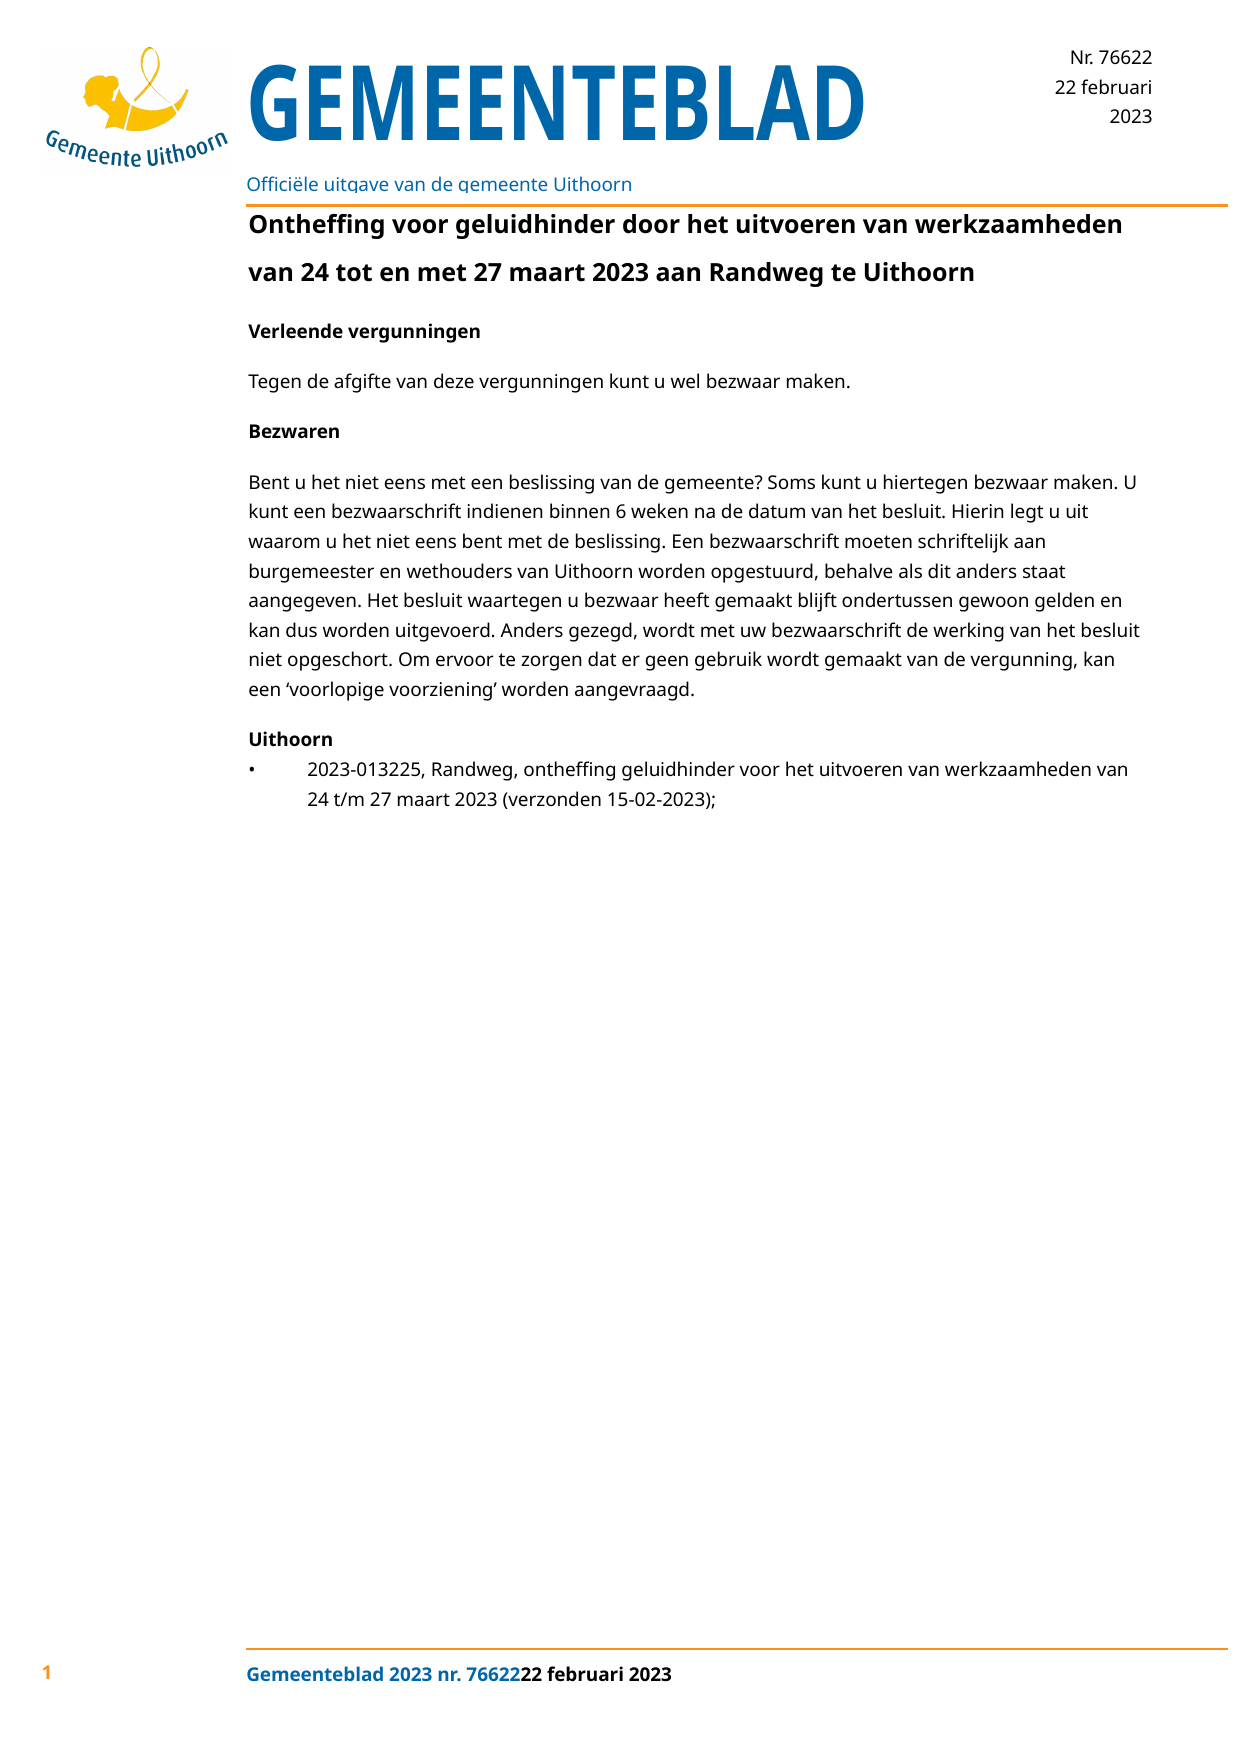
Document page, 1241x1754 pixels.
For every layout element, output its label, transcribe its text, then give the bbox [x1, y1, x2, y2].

text Bent u het niet eens met een beslissing van de gemeente? Soms kunt u hiertegen bezwaar maken. U kunt een bezwaarschrift indienen binnen 6 weken na de datum van het besluit. Hierin legt u uit waarom u het niet eens bent met de beslissing. Een bezwaarschrift moeten schriftelijk aan burgemeester en wethouders van Uithoorn worden opgestuurd, behalve als dit anders staat aangegeven. Het besluit waartegen u bezwaar heeft gemaakt blijft ondertussen gewoon gelden en kan dus worden uitgevoerd. Anders gezegd, wordt met uw bezwaarschrift de werking van het besluit niet opgeschort. Om ervoor te zorgen dat er geen gebruik wordt gemaakt van de vergunning, kan een ‘voorlopige voorziening’ worden aangevraagd. [248, 469, 1152, 702]
text Verleende vergunningen [248, 318, 1152, 344]
text Uithoorn [248, 727, 1152, 752]
text Ontheffing voor geluidhinder door het uitvoeren van werkzaamheden van 24 tot en met 27 maart 2023 aan Randweg te Uithoorn [248, 207, 1152, 288]
list 2023-013225, Randweg, ontheffing geluidhinder voor het uitvoeren van werkzaamheden van 24 t/m 27 maart 2023 (verzonden 15-02-2023); [248, 756, 1152, 812]
text Tegen de afgifte van deze vergunningen kunt u wel bezwaar maken. [248, 368, 1152, 394]
picture [41, 47, 231, 172]
text Bezwaren [248, 419, 1152, 444]
